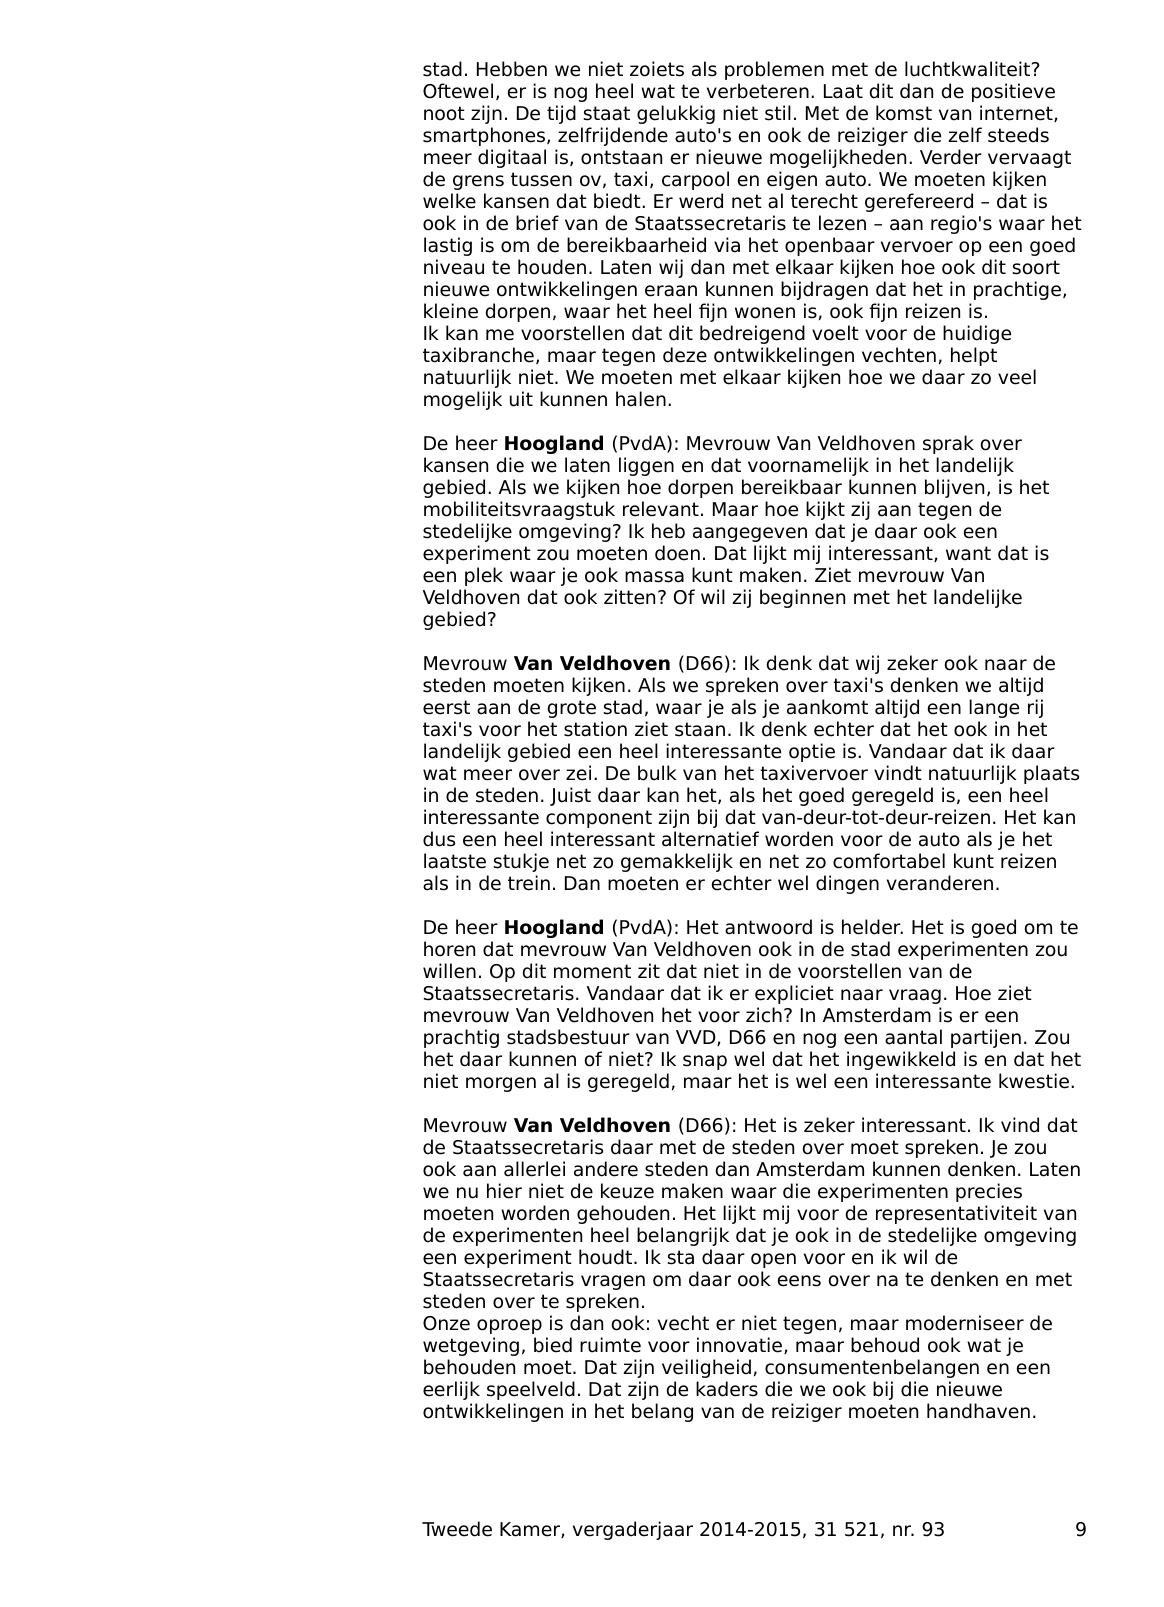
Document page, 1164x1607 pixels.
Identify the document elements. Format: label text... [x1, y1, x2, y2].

text Ik kan me voorstellen dat dit bedreigend voelt voor de huidige taxibranche, maar tegen deze ontwikkelingen vechten, helpt natuurlijk niet. We moeten met elkaar kijken hoe we daar zo veel mogelijk uit kunnen halen. [422, 323, 1087, 411]
text stad. Hebben we niet zoiets als problemen met de luchtkwaliteit? Oftewel, er is nog heel wat te verbeteren. Laat dit dan de positieve noot zijn. De tijd staat gelukkig niet stil. Met de komst van internet, smartphones, zelfrijdende auto's en ook de reiziger die zelf steeds meer digitaal is, ontstaan er nieuwe mogelijkheden. Verder vervaagt de grens tussen ov, taxi, carpool en eigen auto. We moeten kijken welke kansen dat biedt. Er werd net al terecht gerefereerd – dat is ook in de brief van de Staatssecretaris te lezen – aan regio's waar het lastig is om de bereikbaarheid via het openbaar vervoer op een goed niveau te houden. Laten wij dan met elkaar kijken hoe ook dit soort nieuwe ontwikkelingen eraan kunnen bijdragen dat het in prachtige, kleine dorpen, waar het heel fijn wonen is, ook fijn reizen is. [422, 59, 1087, 323]
text De heer Hoogland (PvdA): Het antwoord is helder. Het is goed om te horen dat mevrouw Van Veldhoven ook in de stad experimenten zou willen. Op dit moment zit dat niet in de voorstellen van de Staatssecretaris. Vandaar dat ik er expliciet naar vraag. Hoe ziet mevrouw Van Veldhoven het voor zich? In Amsterdam is er een prachtig stadsbestuur van VVD, D66 en nog een aantal partijen. Zou het daar kunnen of niet? Ik snap wel dat het ingewikkeld is en dat het niet morgen al is geregeld, maar het is wel een interessante kwestie. [422, 917, 1087, 1093]
text Mevrouw Van Veldhoven (D66): Het is zeker interessant. Ik vind dat de Staatssecretaris daar met de steden over moet spreken. Je zou ook aan allerlei andere steden dan Amsterdam kunnen denken. Laten we nu hier niet de keuze maken waar die experimenten precies moeten worden gehouden. Het lijkt mij voor de representativiteit van de experimenten heel belangrijk dat je ook in de stedelijke omgeving een experiment houdt. Ik sta daar open voor en ik wil de Staatssecretaris vragen om daar ook eens over na te denken en met steden over te spreken. [422, 1115, 1087, 1313]
text Onze oproep is dan ook: vecht er niet tegen, maar moderniseer de wetgeving, bied ruimte voor innovatie, maar behoud ook wat je behouden moet. Dat zijn veiligheid, consumentenbelangen en een eerlijk speelveld. Dat zijn de kaders die we ook bij die nieuwe ontwikkelingen in het belang van de reiziger moeten handhaven. [422, 1313, 1087, 1423]
text Mevrouw Van Veldhoven (D66): Ik denk dat wij zeker ook naar de steden moeten kijken. Als we spreken over taxi's denken we altijd eerst aan de grote stad, waar je als je aankomt altijd een lange rij taxi's voor het station ziet staan. Ik denk echter dat het ook in het landelijk gebied een heel interessante optie is. Vandaar dat ik daar wat meer over zei. De bulk van het taxivervoer vindt natuurlijk plaats in de steden. Juist daar kan het, als het goed geregeld is, een heel interessante component zijn bij dat van-deur-tot-deur-reizen. Het kan dus een heel interessant alternatief worden voor de auto als je het laatste stukje net zo gemakkelijk en net zo comfortabel kunt reizen als in de trein. Dan moeten er echter wel dingen veranderen. [422, 653, 1087, 895]
text De heer Hoogland (PvdA): Mevrouw Van Veldhoven sprak over kansen die we laten liggen en dat voornamelijk in het landelijk gebied. Als we kijken hoe dorpen bereikbaar kunnen blijven, is het mobiliteitsvraagstuk relevant. Maar hoe kijkt zij aan tegen de stedelijke omgeving? Ik heb aangegeven dat je daar ook een experiment zou moeten doen. Dat lijkt mij interessant, want dat is een plek waar je ook massa kunt maken. Ziet mevrouw Van Veldhoven dat ook zitten? Of wil zij beginnen met het landelijke gebied? [422, 433, 1087, 631]
